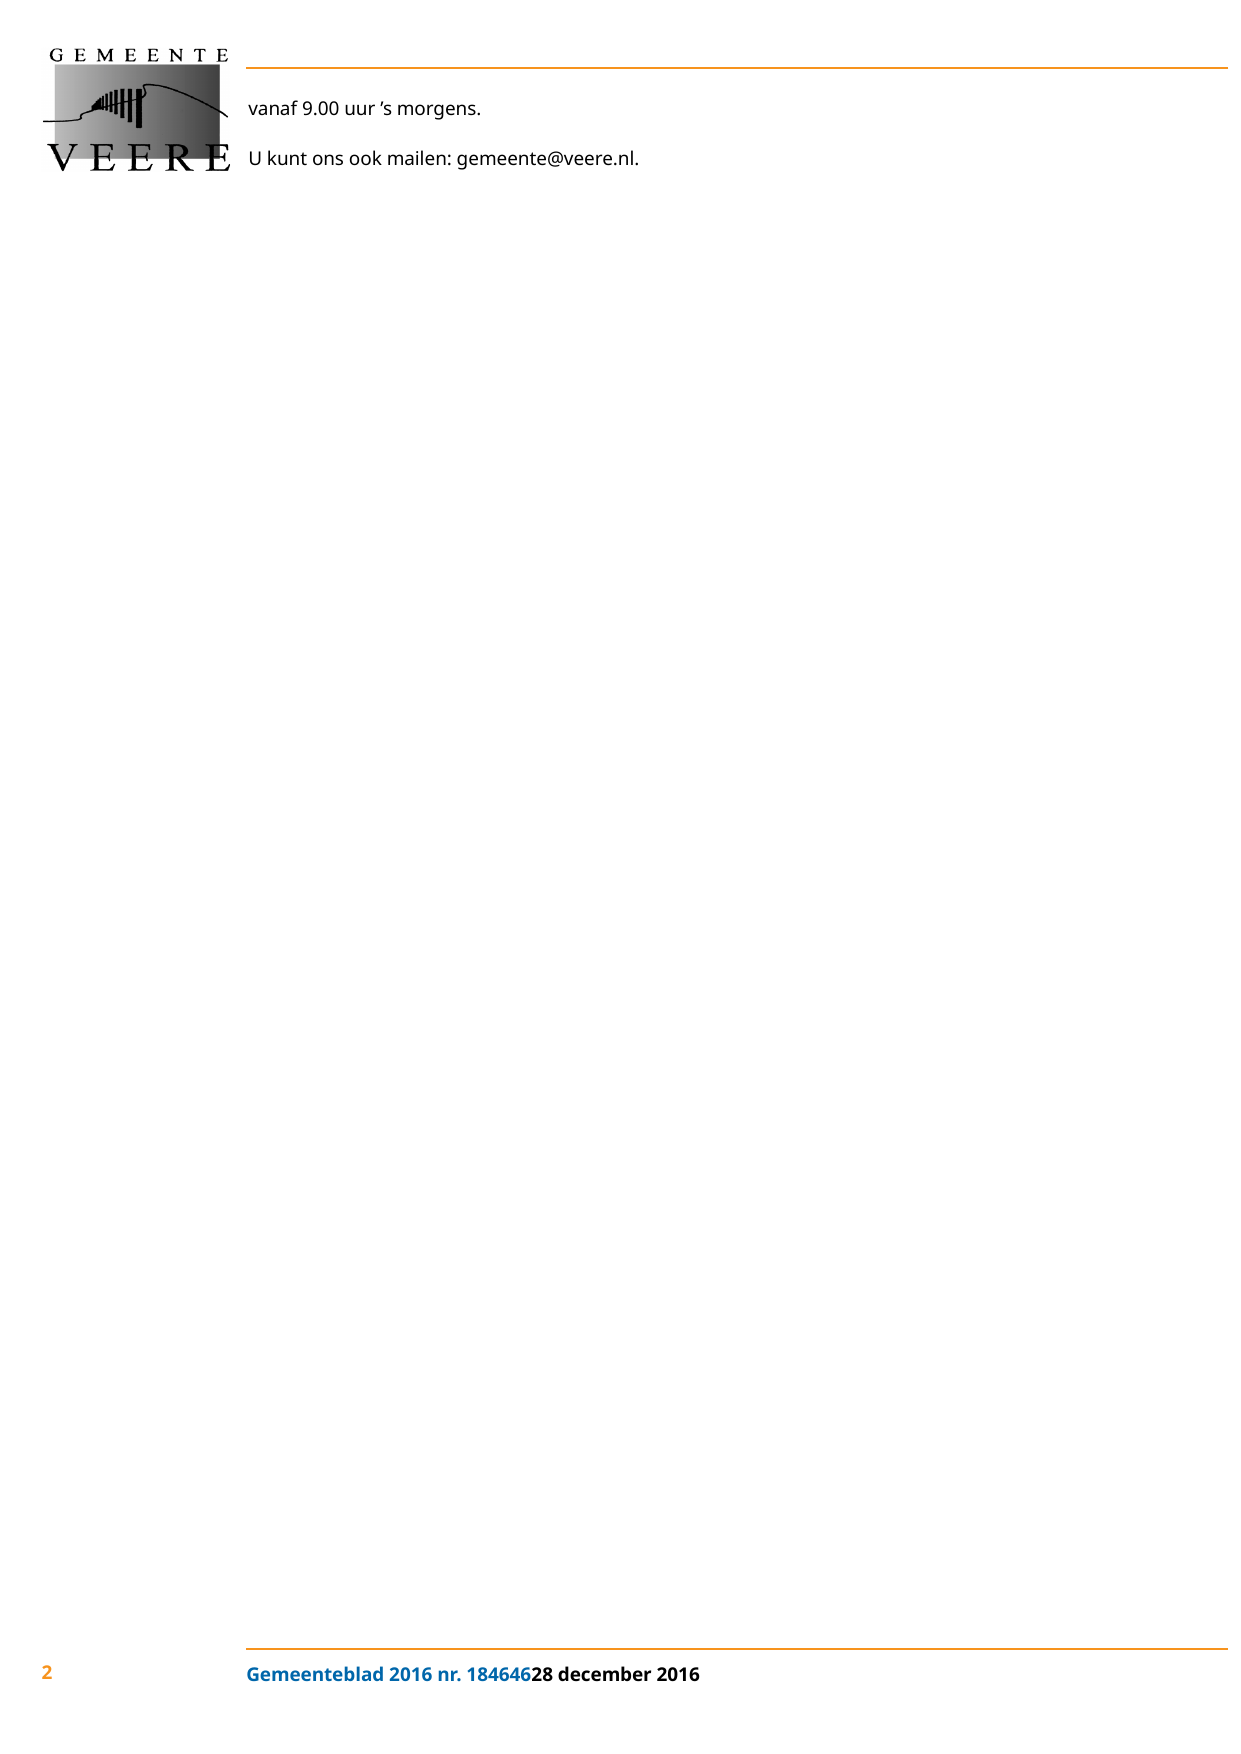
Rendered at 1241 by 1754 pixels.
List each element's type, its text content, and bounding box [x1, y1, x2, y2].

text U kunt ons ook mailen: gemeente@veere.nl. [248, 145, 1152, 171]
picture [41, 47, 231, 172]
text vanaf 9.00 uur ’s morgens. [248, 95, 1152, 121]
